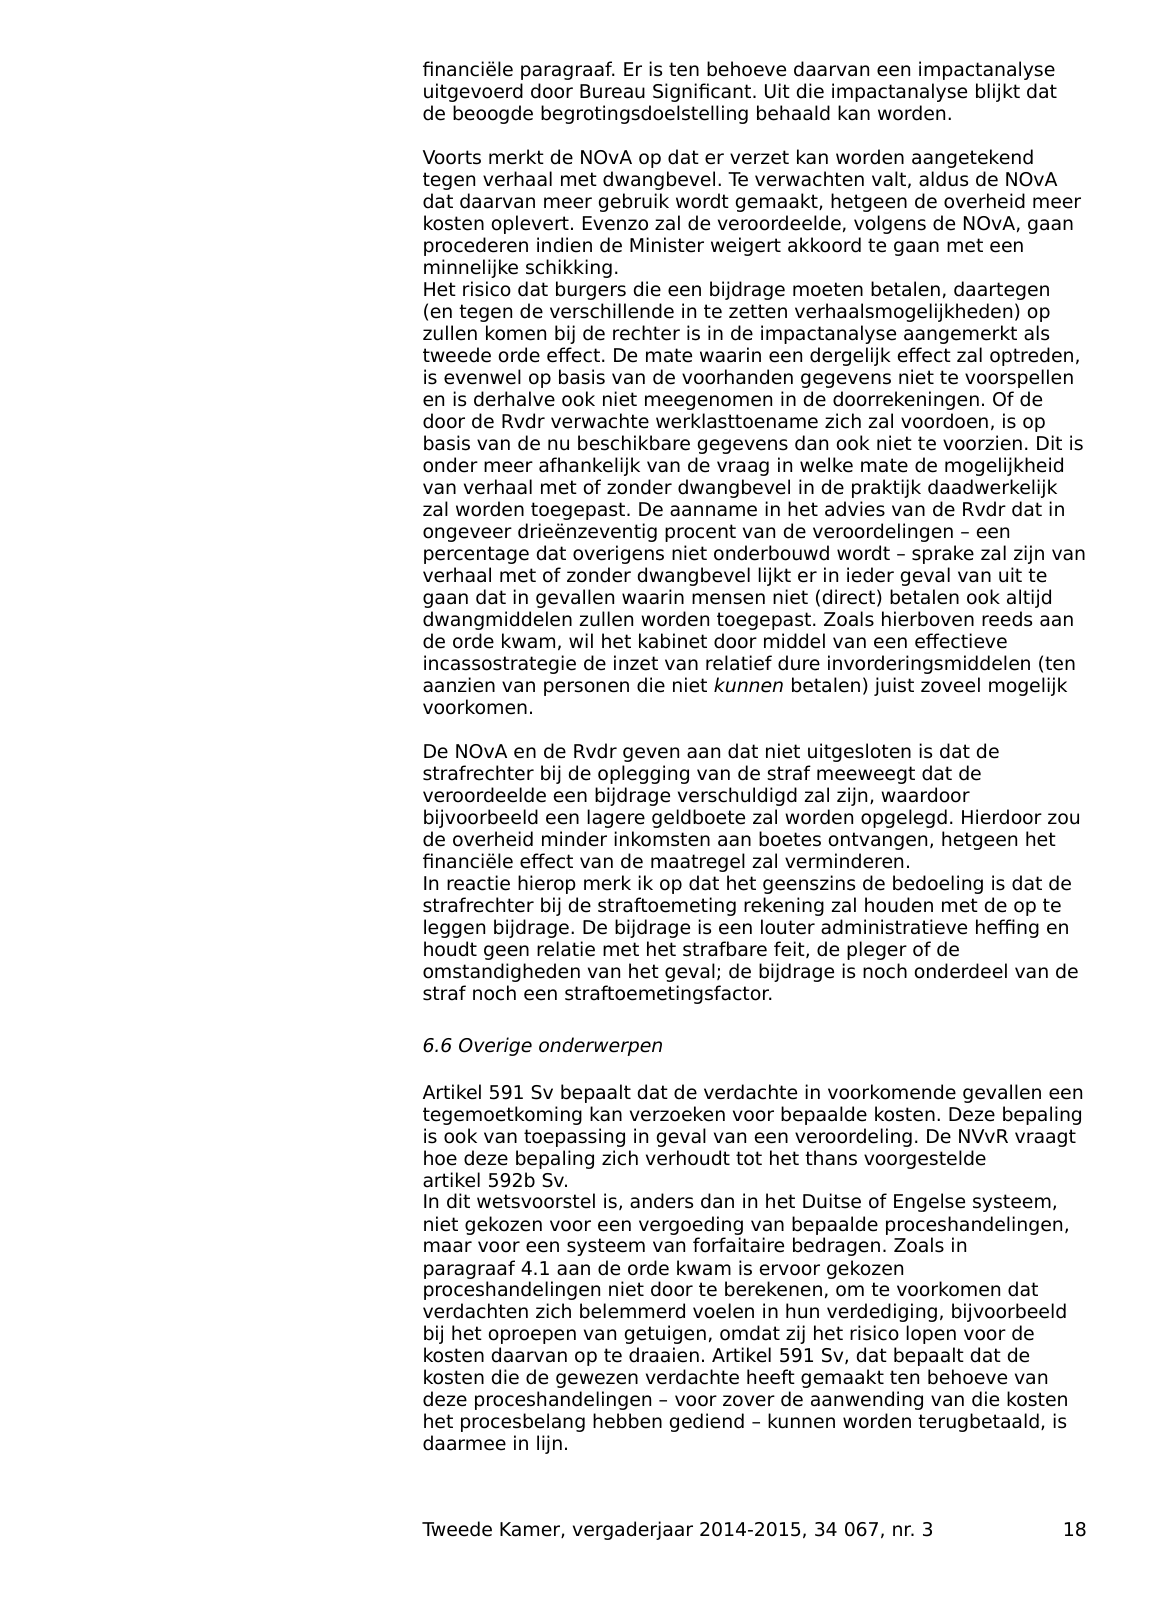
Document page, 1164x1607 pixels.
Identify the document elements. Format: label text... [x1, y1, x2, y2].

subtitle 6.6 Overige onderwerpen [422, 1034, 1087, 1057]
text Artikel 591 Sv bepaalt dat de verdachte in voorkomende gevallen een tegemoetkoming kan verzoeken voor bepaalde kosten. Deze bepaling is ook van toepassing in geval van een veroordeling. De NVvR vraagt hoe deze bepaling zich verhoudt tot het thans voorgestelde artikel 592b Sv. [422, 1082, 1087, 1191]
text In dit wetsvoorstel is, anders dan in het Duitse of Engelse systeem, niet gekozen voor een vergoeding van bepaalde proceshandelingen, maar voor een systeem van forfaitaire bedragen. Zoals in paragraaf 4.1 aan de orde kwam is ervoor gekozen proceshandelingen niet door te berekenen, om te voorkomen dat verdachten zich belemmerd voelen in hun verdediging, bijvoorbeeld bij het oproepen van getuigen, omdat zij het risico lopen voor de kosten daarvan op te draaien. Artikel 591 Sv, dat bepaalt dat de kosten die de gewezen verdachte heeft gemaakt ten behoeve van deze proceshandelingen – voor zover de aanwending van die kosten het procesbelang hebben gediend – kunnen worden terugbetaald, is daarmee in lijn. [422, 1191, 1087, 1455]
text financiële paragraaf. Er is ten behoeve daarvan een impactanalyse uitgevoerd door Bureau Significant. Uit die impactanalyse blijkt dat de beoogde begrotingsdoelstelling behaald kan worden. [422, 59, 1087, 125]
text In reactie hierop merk ik op dat het geenszins de bedoeling is dat de strafrechter bij de straftoemeting rekening zal houden met de op te leggen bijdrage. De bijdrage is een louter administratieve heffing en houdt geen relatie met het strafbare feit, de pleger of de omstandigheden van het geval; de bijdrage is noch onderdeel van de straf noch een straftoemetingsfactor. [422, 873, 1087, 1004]
text Voorts merkt de NOvA op dat er verzet kan worden aangetekend tegen verhaal met dwangbevel. Te verwachten valt, aldus de NOvA dat daarvan meer gebruik wordt gemaakt, hetgeen de overheid meer kosten oplevert. Evenzo zal de veroordeelde, volgens de NOvA, gaan procederen indien de Minister weigert akkoord te gaan met een minnelijke schikking. [422, 147, 1087, 279]
text Het risico dat burgers die een bijdrage moeten betalen, daartegen (en tegen de verschillende in te zetten verhaalsmogelijkheden) op zullen komen bij de rechter is in de impactanalyse aangemerkt als tweede orde effect. De mate waarin een dergelijk effect zal optreden, is evenwel op basis van de voorhanden gegevens niet te voorspellen en is derhalve ook niet meegenomen in de doorrekeningen. Of de door de Rvdr verwachte werklasttoename zich zal voordoen, is op basis van de nu beschikbare gegevens dan ook niet te voorzien. Dit is onder meer afhankelijk van de vraag in welke mate de mogelijkheid van verhaal met of zonder dwangbevel in de praktijk daadwerkelijk zal worden toegepast. De aanname in het advies van de Rvdr dat in ongeveer drieënzeventig procent van de veroordelingen – een percentage dat overigens niet onderbouwd wordt – sprake zal zijn van verhaal met of zonder dwangbevel lijkt er in ieder geval van uit te gaan dat in gevallen waarin mensen niet (direct) betalen ook altijd dwangmiddelen zullen worden toegepast. Zoals hierboven reeds aan de orde kwam, wil het kabinet door middel van een effectieve incassostrategie de inzet van relatief dure invorderingsmiddelen (ten aanzien van personen die niet kunnen betalen) juist zoveel mogelijk voorkomen. [422, 279, 1087, 719]
text De NOvA en de Rvdr geven aan dat niet uitgesloten is dat de strafrechter bij de oplegging van de straf meeweegt dat de veroordeelde een bijdrage verschuldigd zal zijn, waardoor bijvoorbeeld een lagere geldboete zal worden opgelegd. Hierdoor zou de overheid minder inkomsten aan boetes ontvangen, hetgeen het financiële effect van de maatregel zal verminderen. [422, 741, 1087, 873]
